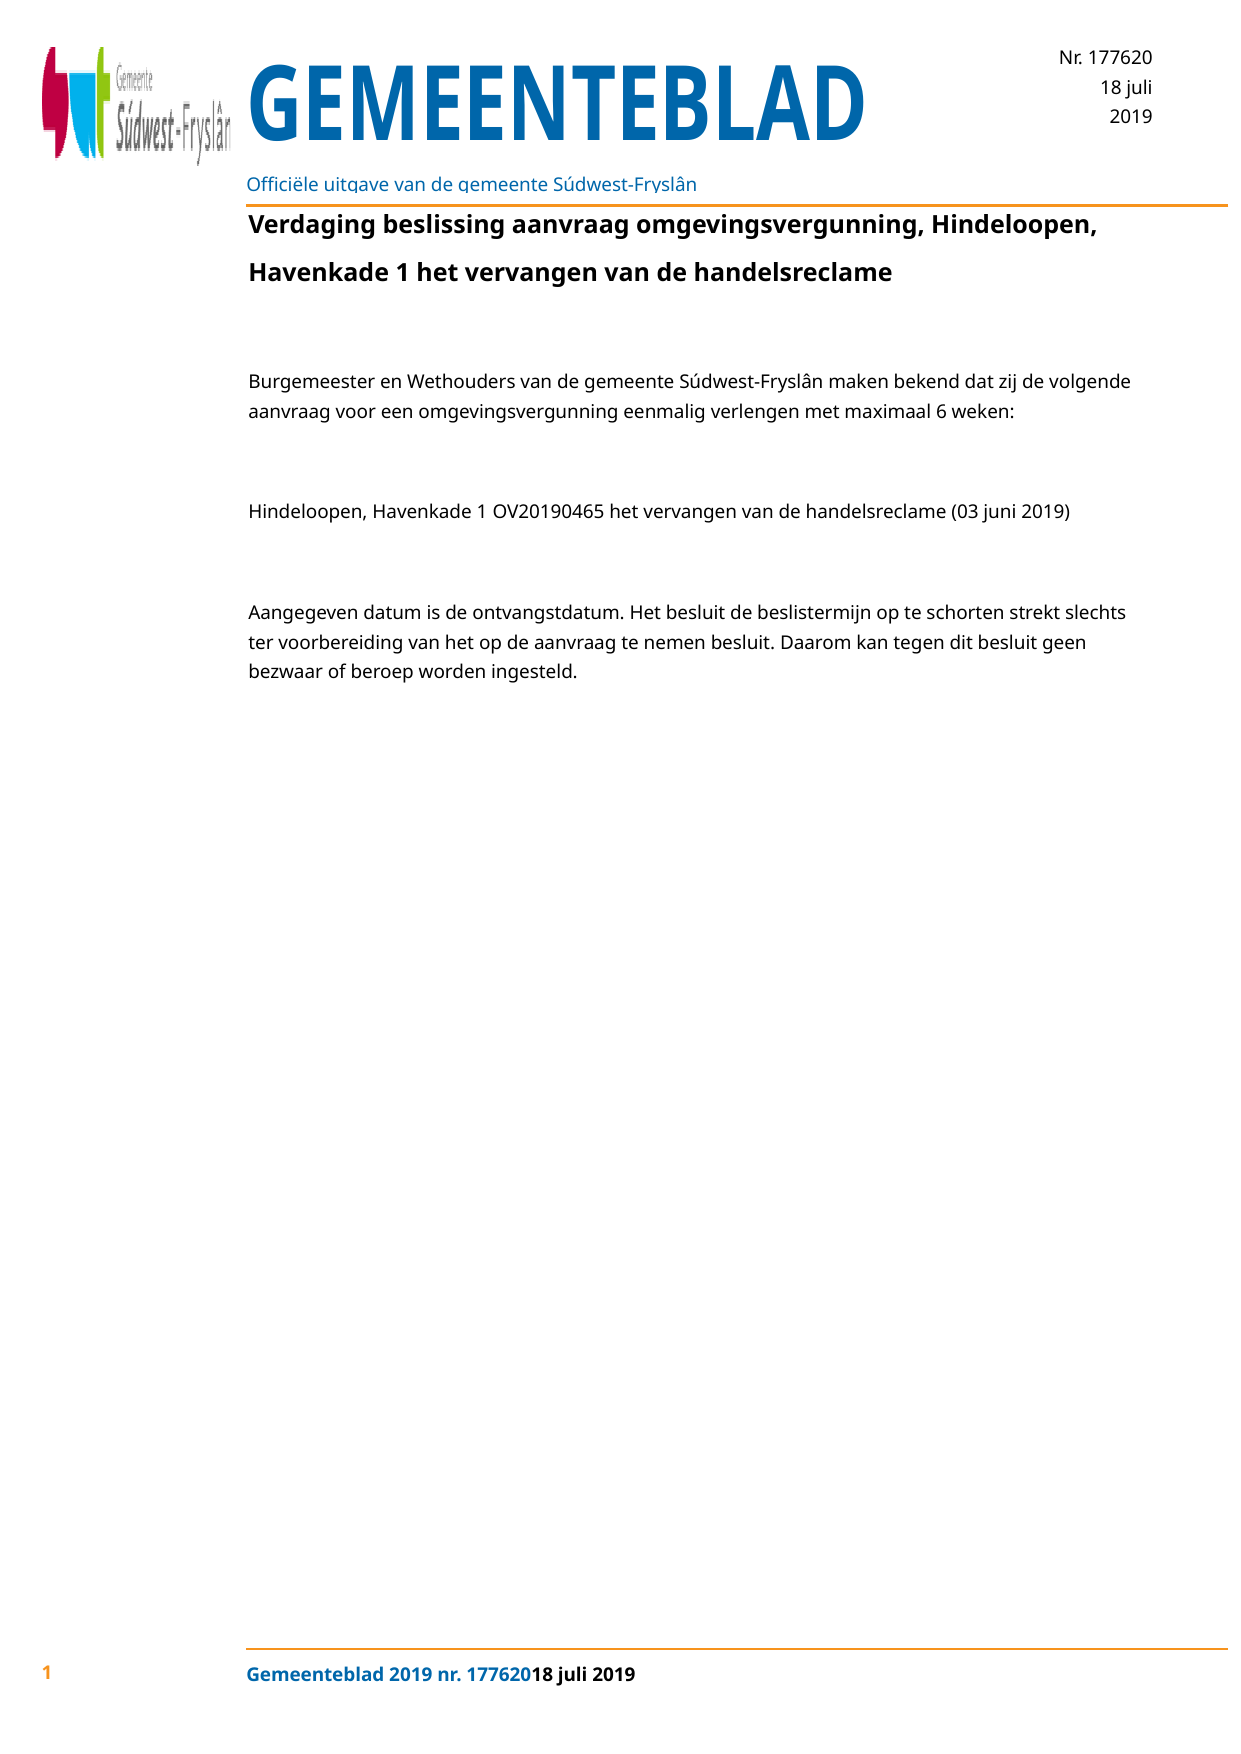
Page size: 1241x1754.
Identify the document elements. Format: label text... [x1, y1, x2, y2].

text Burgemeester en Wethouders van de gemeente Súdwest-Fryslân maken bekend dat zij de volgende aanvraag voor een omgevingsvergunning eenmalig verlengen met maximaal 6 weken: [248, 368, 1152, 424]
picture [41, 47, 231, 172]
text Aangegeven datum is de ontvangstdatum. Het besluit de beslistermijn op te schorten strekt slechts ter voorbereiding van het op de aanvraag te nemen besluit. Daarom kan tegen dit besluit geen bezwaar of beroep worden ingesteld. [248, 599, 1152, 684]
text Hindeloopen, Havenkade 1 OV20190465 het vervangen van de handelsreclame (03 juni 2019) [248, 499, 1152, 524]
text Verdaging beslissing aanvraag omgevingsvergunning, Hindeloopen, Havenkade 1 het vervangen van de handelsreclame [248, 207, 1152, 288]
